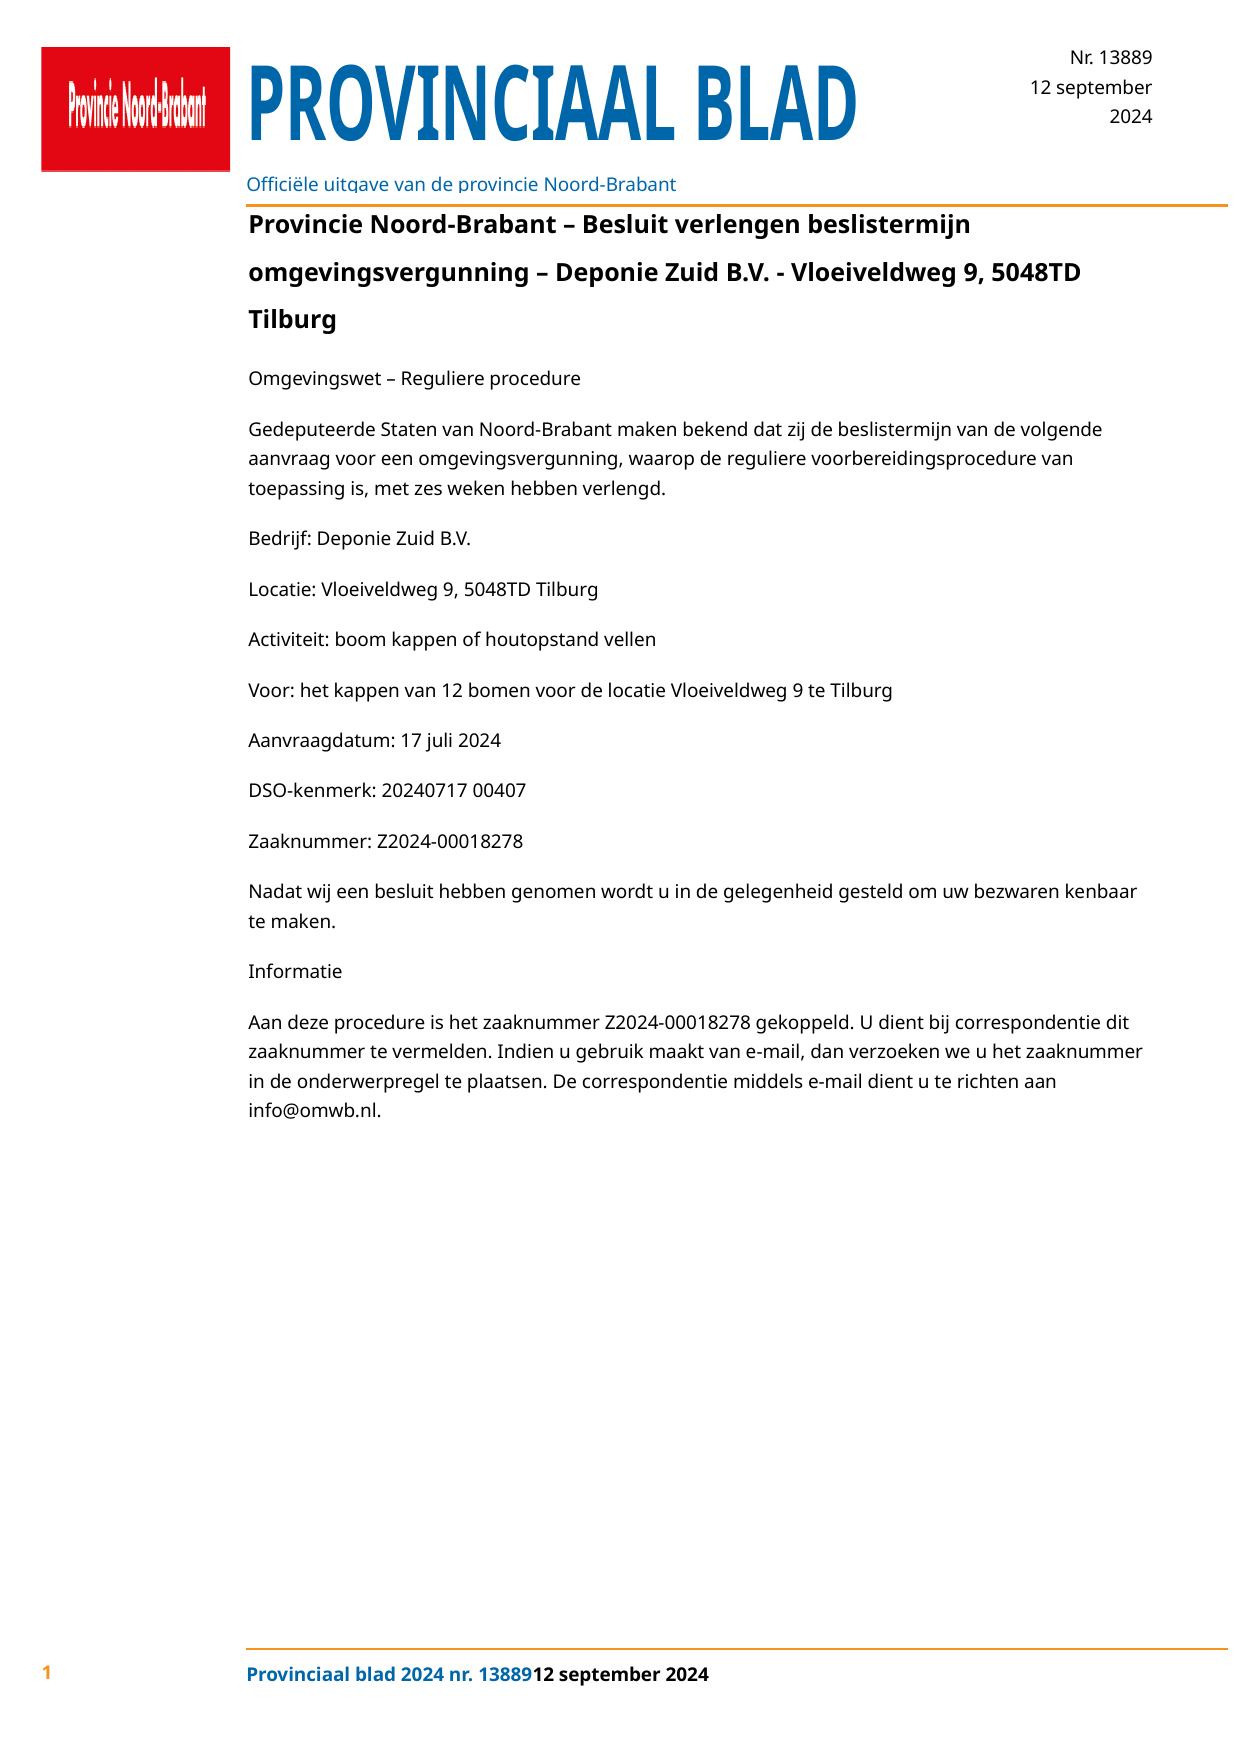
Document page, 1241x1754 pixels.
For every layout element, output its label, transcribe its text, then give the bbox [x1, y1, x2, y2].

text Aan deze procedure is het zaaknummer Z2024-00018278 gekoppeld. U dient bij correspondentie dit zaaknummer te vermelden. Indien u gebruik maakt van e-mail, dan verzoeken we u het zaaknummer in de onderwerpregel te plaatsen. De correspondentie middels e-mail dient u te richten aan info@omwb.nl. [248, 1009, 1152, 1123]
text Voor: het kappen van 12 bomen voor de locatie Vloeiveldweg 9 te Tilburg [248, 677, 1152, 702]
text DSO-kenmerk: 20240717 00407 [248, 778, 1152, 803]
picture [41, 47, 231, 172]
text Provincie Noord-Brabant – Besluit verlengen beslistermijn omgevingsvergunning – Deponie Zuid B.V. - Vloeiveldweg 9, 5048TD Tilburg [248, 207, 1152, 336]
text Nadat wij een besluit hebben genomen wordt u in de gelegenheid gesteld om uw bezwaren kenbaar te maken. [248, 878, 1152, 934]
text Omgevingswet – Reguliere procedure [248, 366, 1152, 391]
text Informatie [248, 958, 1152, 984]
text Aanvraagdatum: 17 juli 2024 [248, 727, 1152, 753]
text Gedeputeerde Staten van Noord-Brabant maken bekend dat zij de beslistermijn van de volgende aanvraag voor een omgevingsvergunning, waarop de reguliere voorbereidingsprocedure van toepassing is, met zes weken hebben verlengd. [248, 416, 1152, 501]
text Bedrijf: Deponie Zuid B.V. [248, 526, 1152, 551]
text Locatie: Vloeiveldweg 9, 5048TD Tilburg [248, 576, 1152, 602]
text Zaaknummer: Z2024-00018278 [248, 828, 1152, 854]
text Activiteit: boom kappen of houtopstand vellen [248, 626, 1152, 652]
